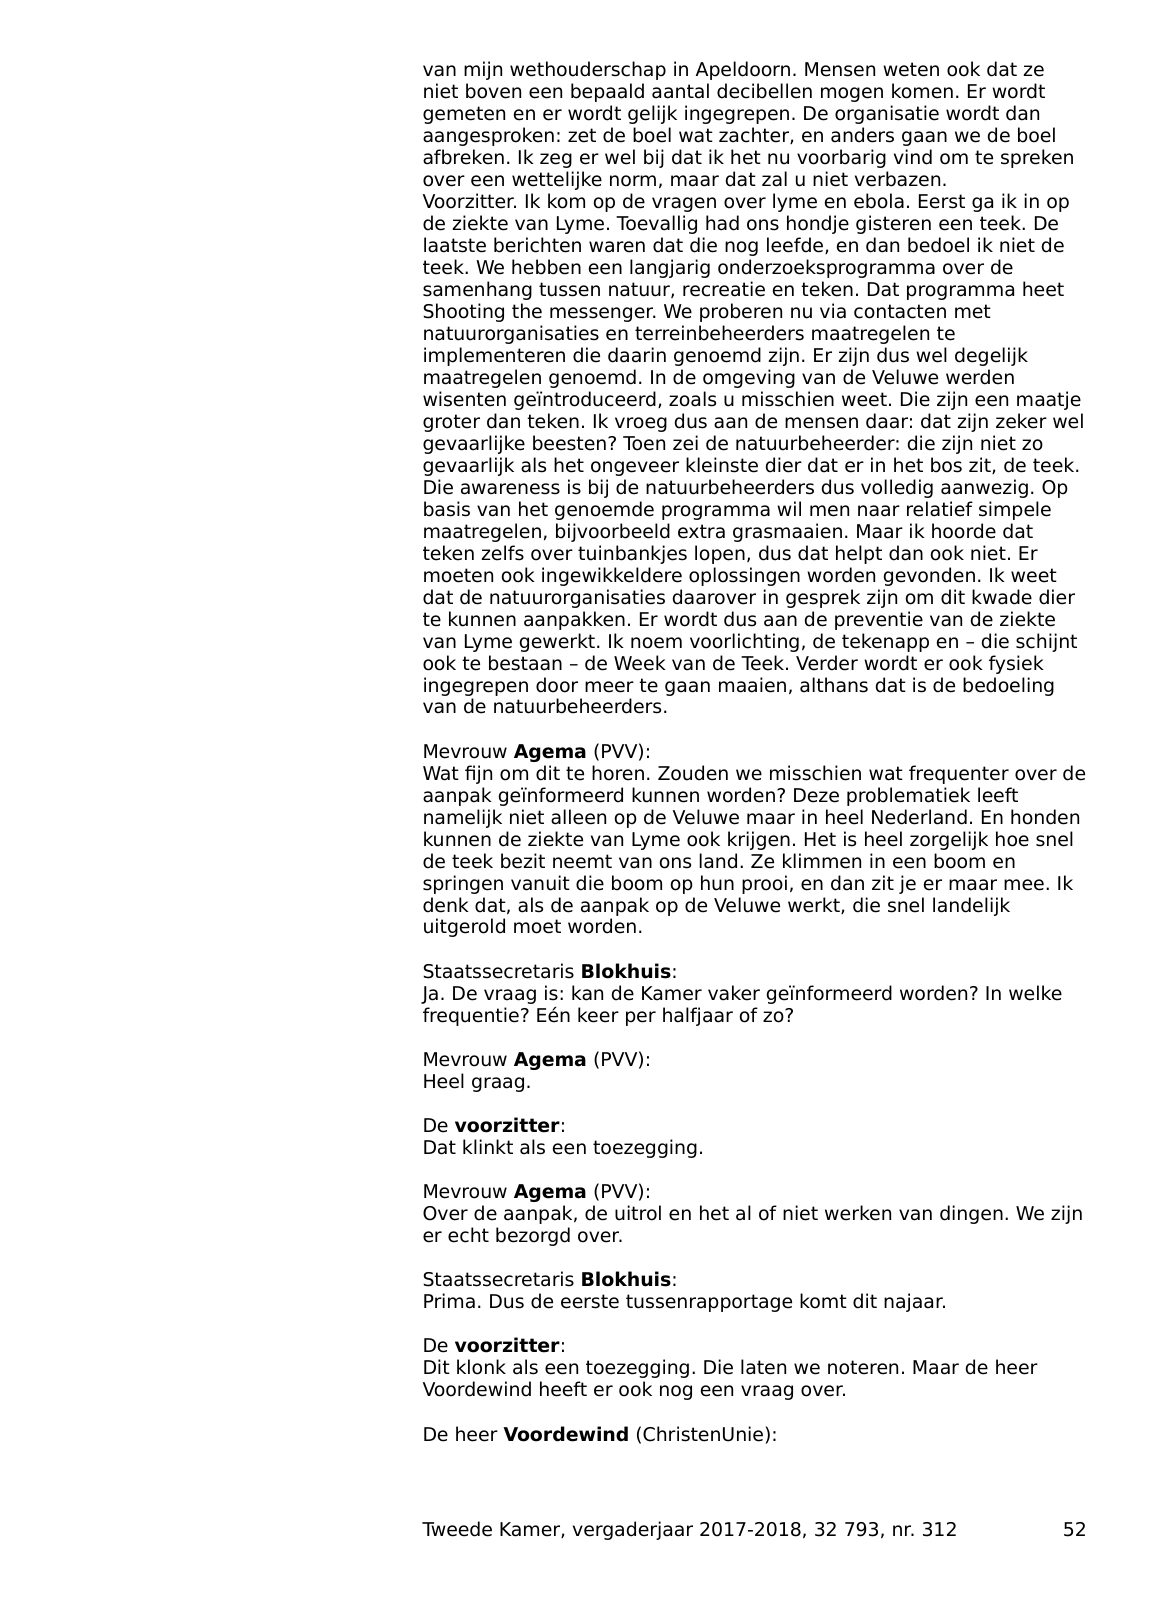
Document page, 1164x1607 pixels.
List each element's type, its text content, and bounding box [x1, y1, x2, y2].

text Dit klonk als een toezegging. Die laten we noteren. Maar de heer Voordewind heeft er ook nog een vraag over. [422, 1357, 1087, 1401]
text Staatssecretaris Blokhuis: [422, 1269, 1087, 1291]
text Heel graag. [422, 1071, 1087, 1093]
text Mevrouw Agema (PVV): [422, 741, 1087, 763]
text Mevrouw Agema (PVV): [422, 1181, 1087, 1203]
text van mijn wethouderschap in Apeldoorn. Mensen weten ook dat ze niet boven een bepaald aantal decibellen mogen komen. Er wordt gemeten en er wordt gelijk ingegrepen. De organisatie wordt dan aangesproken: zet de boel wat zachter, en anders gaan we de boel afbreken. Ik zeg er wel bij dat ik het nu voorbarig vind om te spreken over een wettelijke norm, maar dat zal u niet verbazen. [422, 59, 1087, 191]
text Ja. De vraag is: kan de Kamer vaker geïnformeerd worden? In welke frequentie? Eén keer per halfjaar of zo? [422, 983, 1087, 1027]
text Mevrouw Agema (PVV): [422, 1049, 1087, 1071]
text Wat fijn om dit te horen. Zouden we misschien wat frequenter over de aanpak geïnformeerd kunnen worden? Deze problematiek leeft namelijk niet alleen op de Veluwe maar in heel Nederland. En honden kunnen de ziekte van Lyme ook krijgen. Het is heel zorgelijk hoe snel de teek bezit neemt van ons land. Ze klimmen in een boom en springen vanuit die boom op hun prooi, en dan zit je er maar mee. Ik denk dat, als de aanpak op de Veluwe werkt, die snel landelijk uitgerold moet worden. [422, 763, 1087, 938]
text Over de aanpak, de uitrol en het al of niet werken van dingen. We zijn er echt bezorgd over. [422, 1203, 1087, 1247]
text De heer Voordewind (ChristenUnie): [422, 1423, 1087, 1445]
text Voorzitter. Ik kom op de vragen over lyme en ebola. Eerst ga ik in op de ziekte van Lyme. Toevallig had ons hondje gisteren een teek. De laatste berichten waren dat die nog leefde, en dan bedoel ik niet de teek. We hebben een langjarig onderzoeksprogramma over de samenhang tussen natuur, recreatie en teken. Dat programma heet Shooting the messenger. We proberen nu via contacten met natuurorganisaties en terreinbeheerders maatregelen te implementeren die daarin genoemd zijn. Er zijn dus wel degelijk maatregelen genoemd. In de omgeving van de Veluwe werden wisenten geïntroduceerd, zoals u misschien weet. Die zijn een maatje groter dan teken. Ik vroeg dus aan de mensen daar: dat zijn zeker wel gevaarlijke beesten? Toen zei de natuurbeheerder: die zijn niet zo gevaarlijk als het ongeveer kleinste dier dat er in het bos zit, de teek. Die awareness is bij de natuurbeheerders dus volledig aanwezig. Op basis van het genoemde programma wil men naar relatief simpele maatregelen, bijvoorbeeld extra grasmaaien. Maar ik hoorde dat teken zelfs over tuinbankjes lopen, dus dat helpt dan ook niet. Er moeten ook ingewikkeldere oplossingen worden gevonden. Ik weet dat de natuurorganisaties daarover in gesprek zijn om dit kwade dier te kunnen aanpakken. Er wordt dus aan de preventie van de ziekte van Lyme gewerkt. Ik noem voorlichting, de tekenapp en – die schijnt ook te bestaan – de Week van de Teek. Verder wordt er ook fysiek ingegrepen door meer te gaan maaien, althans dat is de bedoeling van de natuurbeheerders. [422, 191, 1087, 718]
text De voorzitter: [422, 1335, 1087, 1357]
text De voorzitter: [422, 1115, 1087, 1137]
text Dat klinkt als een toezegging. [422, 1137, 1087, 1159]
text Prima. Dus de eerste tussenrapportage komt dit najaar. [422, 1291, 1087, 1313]
text Staatssecretaris Blokhuis: [422, 961, 1087, 983]
